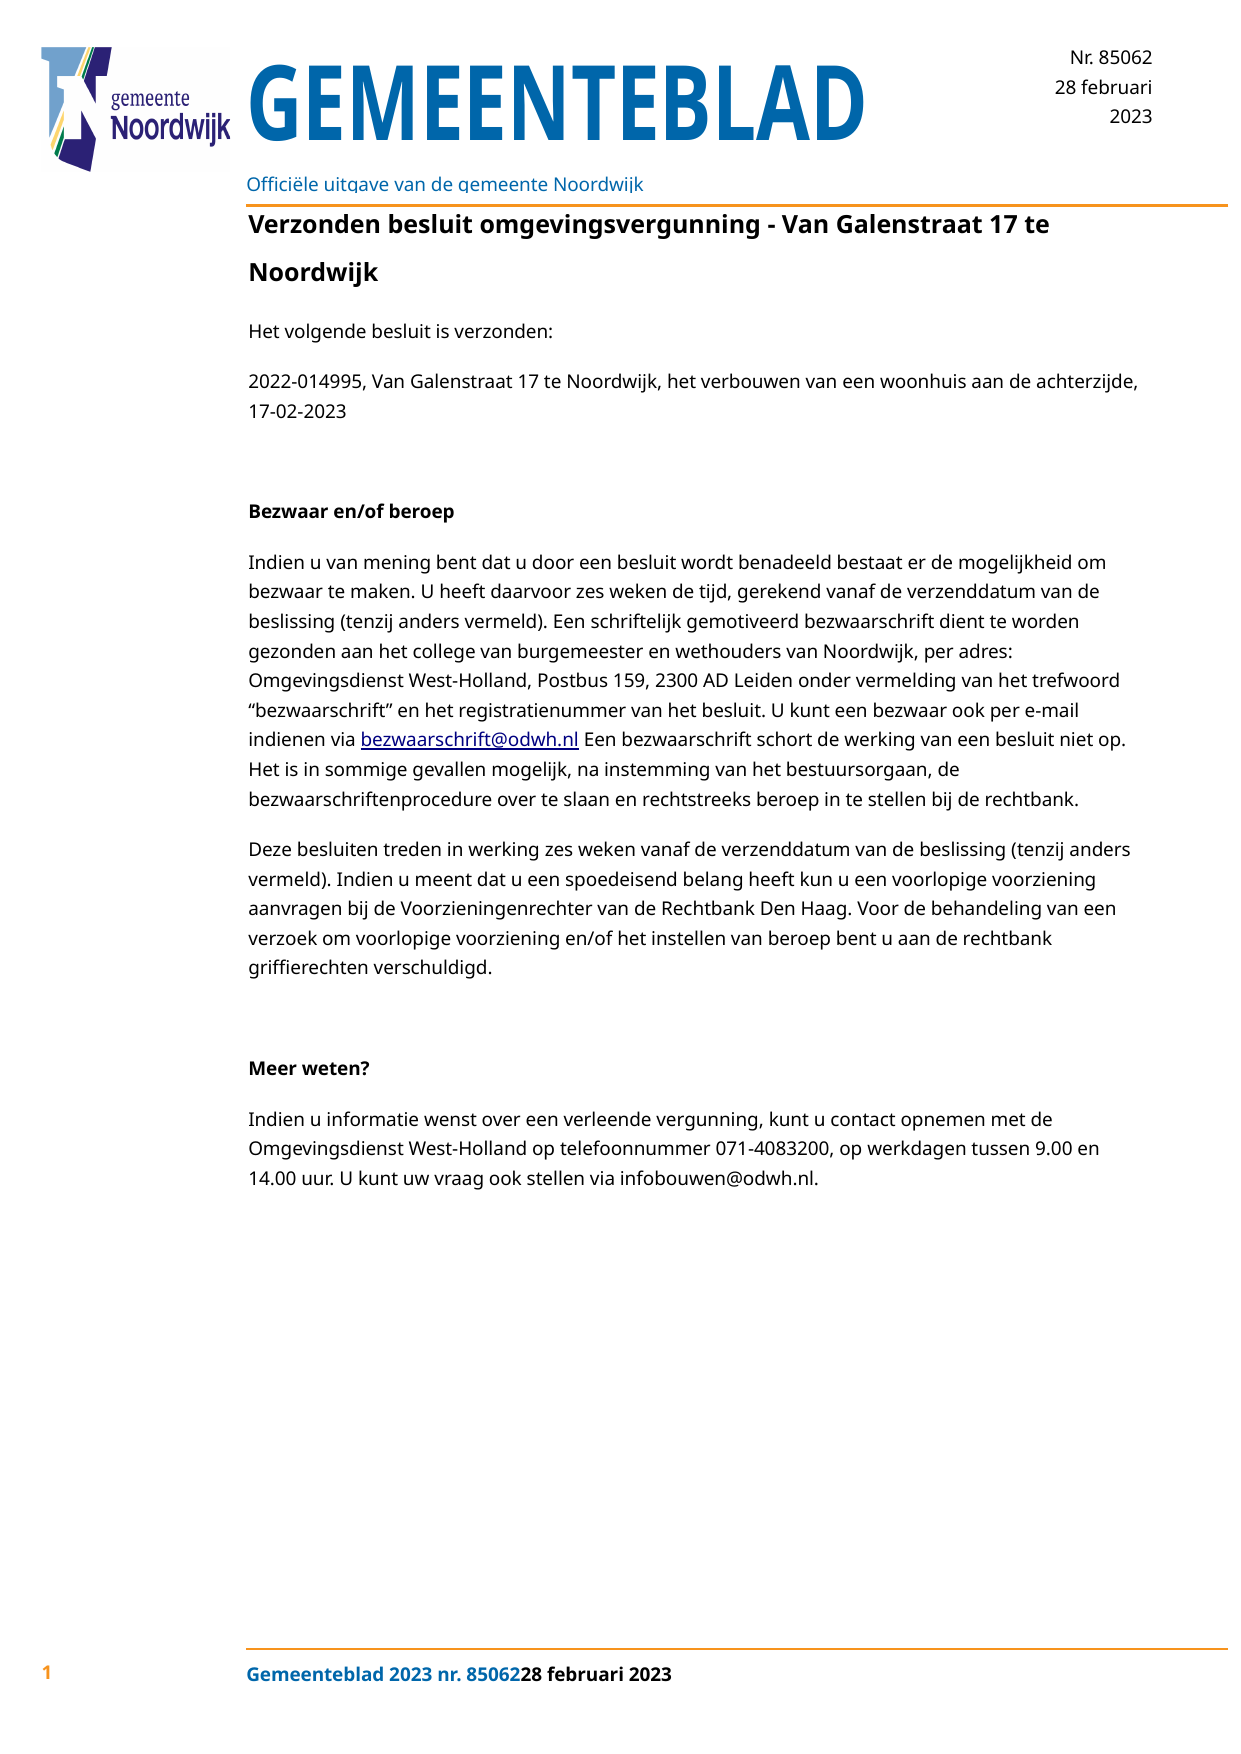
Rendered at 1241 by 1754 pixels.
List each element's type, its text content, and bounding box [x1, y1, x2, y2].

picture [41, 47, 231, 172]
text Het volgende besluit is verzonden: [248, 318, 1152, 344]
text Indien u informatie wenst over een verleende vergunning, kunt u contact opnemen met de Omgevingsdienst West-Holland op telefoonnummer 071-4083200, op werkdagen tussen 9.00 en 14.00 uur. U kunt uw vraag ook stellen via infobouwen@odwh.nl. [248, 1106, 1152, 1191]
text Verzonden besluit omgevingsvergunning - Van Galenstraat 17 te Noordwijk [248, 207, 1152, 288]
text 2022-014995, Van Galenstraat 17 te Noordwijk, het verbouwen van een woonhuis aan de achterzijde, 17-02-2023 [248, 368, 1152, 424]
text Indien u van mening bent dat u door een besluit wordt benadeeld bestaat er de mogelijkheid om bezwaar te maken. U heeft daarvoor zes weken de tijd, gerekend vanaf de verzenddatum van de beslissing (tenzij anders vermeld). Een schriftelijk gemotiveerd bezwaarschrift dient te worden gezonden aan het college van burgemeester en wethouders van Noordwijk, per adres: Omgevingsdienst West-Holland, Postbus 159, 2300 AD Leiden onder vermelding van het trefwoord “bezwaarschrift” en het registratienummer van het besluit. U kunt een bezwaar ook per e-mail indienen via bezwaarschrift@odwh.nl Een bezwaarschrift schort de werking van een besluit niet op. Het is in sommige gevallen mogelijk, na instemming van het bestuursorgaan, de bezwaarschriftenprocedure over te slaan en rechtstreeks beroep in te stellen bij de rechtbank. [248, 549, 1152, 812]
text Deze besluiten treden in werking zes weken vanaf de verzenddatum van de beslissing (tenzij anders vermeld). Indien u meent dat u een spoedeisend belang heeft kun u een voorlopige voorziening aanvragen bij de Voorzieningenrechter van de Rechtbank Den Haag. Voor de behandeling van een verzoek om voorlopige voorziening en/of het instellen van beroep bent u aan de rechtbank griffierechten verschuldigd. [248, 836, 1152, 980]
text Bezwaar en/of beroep [248, 499, 1152, 524]
text Meer weten? [248, 1055, 1152, 1081]
